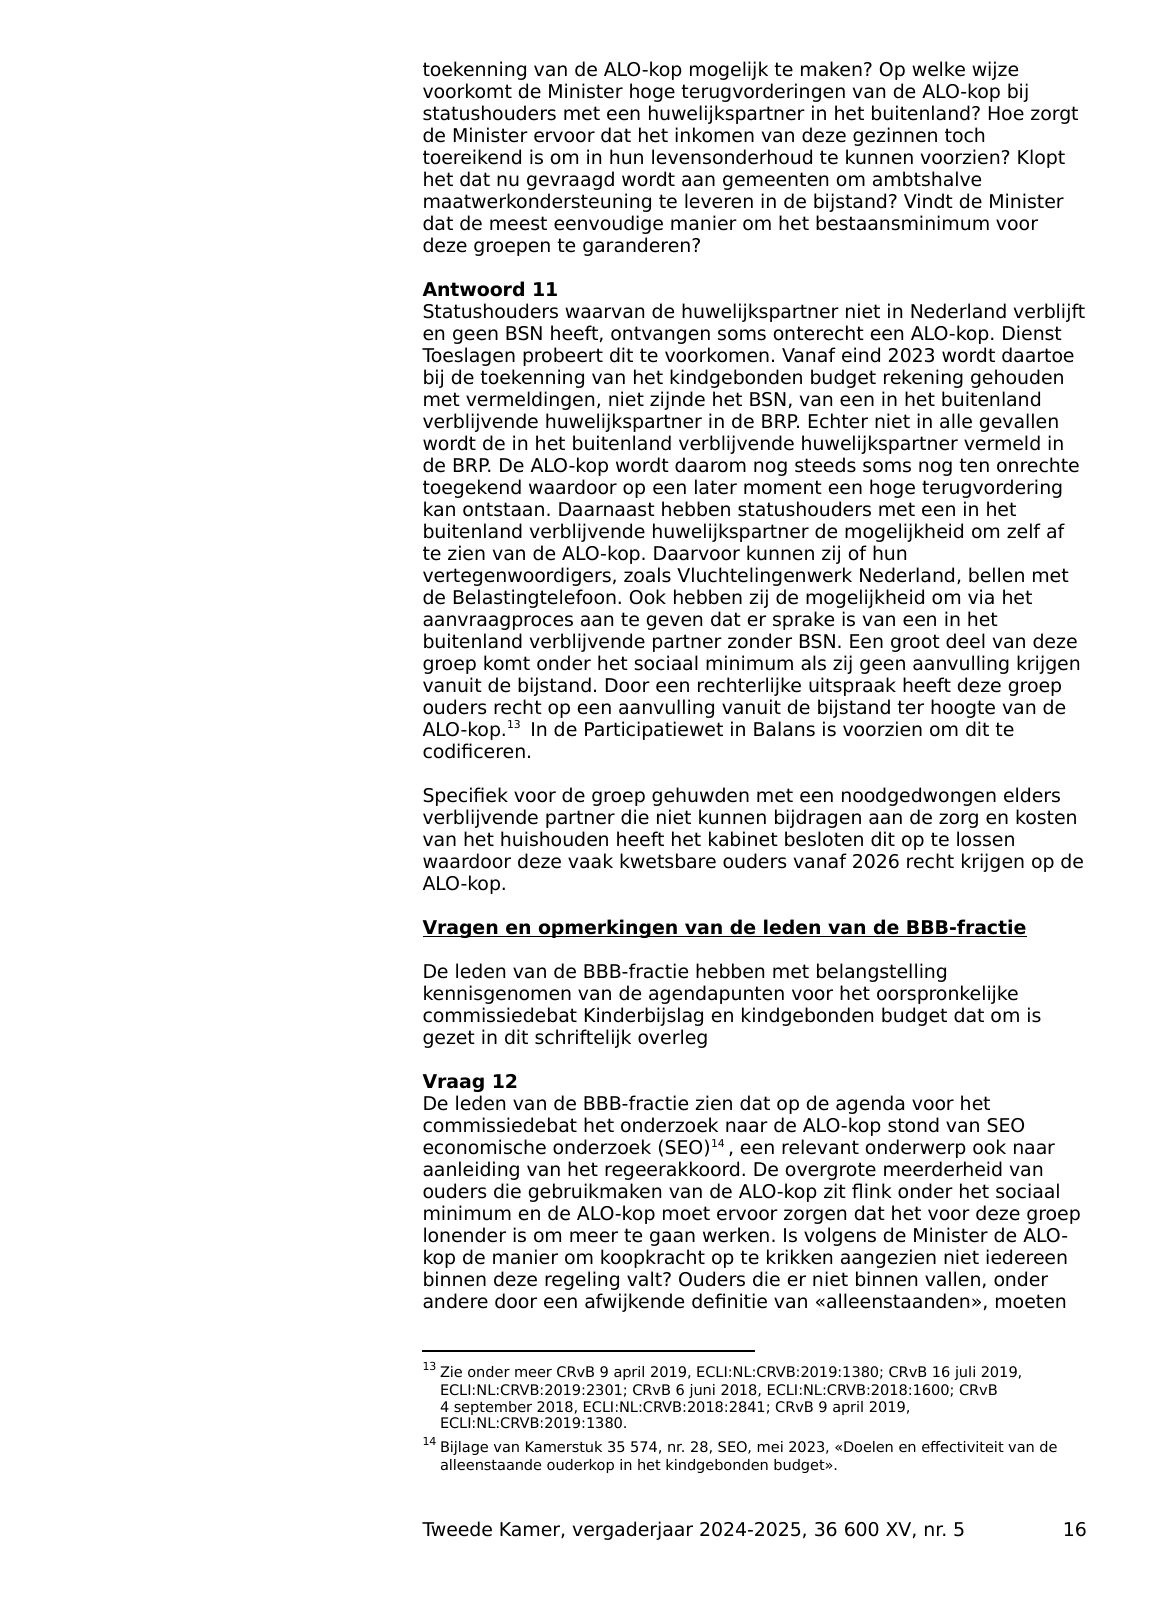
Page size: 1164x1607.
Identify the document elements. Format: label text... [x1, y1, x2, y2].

text De leden van de BBB-fractie hebben met belangstelling kennisgenomen van de agendapunten voor het oorspronkelijke commissiedebat Kinderbijslag en kindgebonden budget dat om is gezet in dit schriftelijk overleg [422, 961, 1087, 1049]
text toekenning van de ALO-kop mogelijk te maken? Op welke wijze voorkomt de Minister hoge terugvorderingen van de ALO-kop bij statushouders met een huwelijkspartner in het buitenland? Hoe zorgt de Minister ervoor dat het inkomen van deze gezinnen toch toereikend is om in hun levensonderhoud te kunnen voorzien? Klopt het dat nu gevraagd wordt aan gemeenten om ambtshalve maatwerkondersteuning te leveren in de bijstand? Vindt de Minister dat de meest eenvoudige manier om het bestaansminimum voor deze groepen te garanderen? [422, 59, 1087, 257]
text Bijlage van Kamerstuk 35 574, nr. 28, SEO, mei 2023, «Doelen en effectiviteit van de alleenstaande ouderkop in het kindgebonden budget». [422, 1435, 1087, 1474]
text Zie onder meer CRvB 9 april 2019, ECLI:NL:CRVB:2019:1380; CRvB 16 juli 2019, ECLI:NL:CRVB:2019:2301; CRvB 6 juni 2018, ECLI:NL:CRVB:2018:1600; CRvB 4 september 2018, ECLI:NL:CRVB:2018:2841; CRvB 9 april 2019, ECLI:NL:CRVB:2019:1380. [422, 1360, 1087, 1432]
text De leden van de BBB-fractie zien dat op de agenda voor het commissiedebat het onderzoek naar de ALO-kop stond van SEO economische onderzoek (SEO), een relevant onderwerp ook naar aanleiding van het regeerakkoord. De overgrote meerderheid van ouders die gebruikmaken van de ALO-kop zit flink onder het sociaal minimum en de ALO-kop moet ervoor zorgen dat het voor deze groep lonender is om meer te gaan werken. Is volgens de Minister de ALO-kop de manier om koopkracht op te krikken aangezien niet iedereen binnen deze regeling valt? Ouders die er niet binnen vallen, onder andere door een afwijkende definitie van «alleenstaanden», moeten [422, 1093, 1087, 1313]
subtitle Vragen en opmerkingen van de leden van de BBB-fractie [422, 917, 1087, 939]
text Statushouders waarvan de huwelijkspartner niet in Nederland verblijft en geen BSN heeft, ontvangen soms onterecht een ALO-kop. Dienst Toeslagen probeert dit te voorkomen. Vanaf eind 2023 wordt daartoe bij de toekenning van het kindgebonden budget rekening gehouden met vermeldingen, niet zijnde het BSN, van een in het buitenland verblijvende huwelijkspartner in de BRP. Echter niet in alle gevallen wordt de in het buitenland verblijvende huwelijkspartner vermeld in de BRP. De ALO-kop wordt daarom nog steeds soms nog ten onrechte toegekend waardoor op een later moment een hoge terugvordering kan ontstaan. Daarnaast hebben statushouders met een in het buitenland verblijvende huwelijkspartner de mogelijkheid om zelf af te zien van de ALO-kop. Daarvoor kunnen zij of hun vertegenwoordigers, zoals Vluchtelingenwerk Nederland, bellen met de Belastingtelefoon. Ook hebben zij de mogelijkheid om via het aanvraagproces aan te geven dat er sprake is van een in het buitenland verblijvende partner zonder BSN. Een groot deel van deze groep komt onder het sociaal minimum als zij geen aanvulling krijgen vanuit de bijstand. Door een rechterlijke uitspraak heeft deze groep ouders recht op een aanvulling vanuit de bijstand ter hoogte van de ALO-kop. In de Participatiewet in Balans is voorzien om dit te codificeren. [422, 301, 1087, 763]
text Vraag 12 [422, 1071, 1087, 1093]
text Antwoord 11 [422, 279, 1087, 301]
text Specifiek voor de groep gehuwden met een noodgedwongen elders verblijvende partner die niet kunnen bijdragen aan de zorg en kosten van het huishouden heeft het kabinet besloten dit op te lossen waardoor deze vaak kwetsbare ouders vanaf 2026 recht krijgen op de ALO-kop. [422, 785, 1087, 895]
